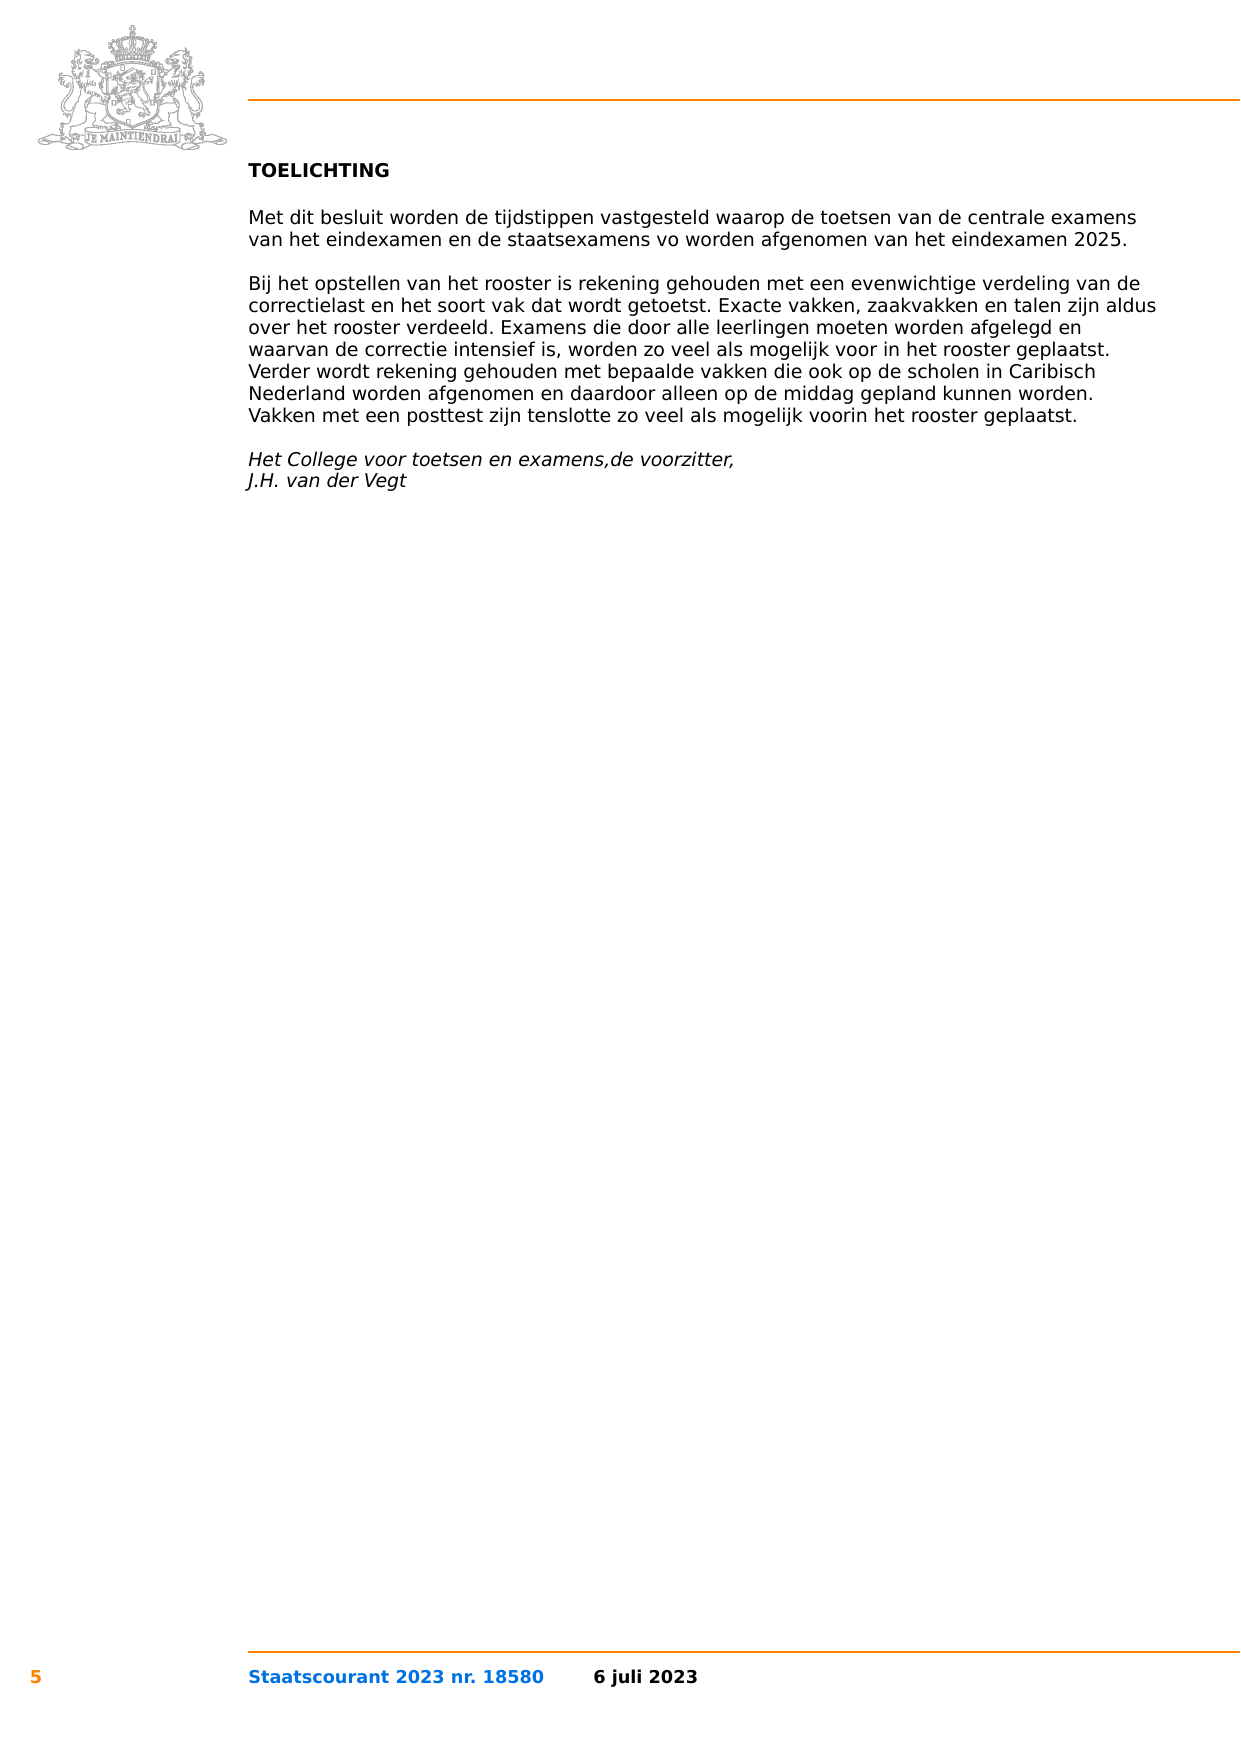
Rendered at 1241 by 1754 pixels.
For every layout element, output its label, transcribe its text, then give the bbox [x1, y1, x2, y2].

text Het College voor toetsen en examens,de voorzitter, J.H. van der Vegt [248, 448, 1163, 492]
subtitle TOELICHTING [248, 160, 1163, 182]
text Bij het opstellen van het rooster is rekening gehouden met een evenwichtige verdeling van de correctielast en het soort vak dat wordt getoetst. Exacte vakken, zaakvakken en talen zijn aldus over het rooster verdeeld. Examens die door alle leerlingen moeten worden afgelegd en waarvan de correctie intensief is, worden zo veel als mogelijk voor in het rooster geplaatst. Verder wordt rekening gehouden met bepaalde vakken die ook op de scholen in Caribisch Nederland worden afgenomen en daardoor alleen op de middag gepland kunnen worden. Vakken met een posttest zijn tenslotte zo veel als mogelijk voorin het rooster geplaatst. [248, 273, 1163, 427]
picture [38, 25, 227, 150]
text Met dit besluit worden de tijdstippen vastgesteld waarop de toetsen van de centrale examens van het eindexamen en de staatsexamens vo worden afgenomen van het eindexamen 2025. [248, 207, 1163, 251]
